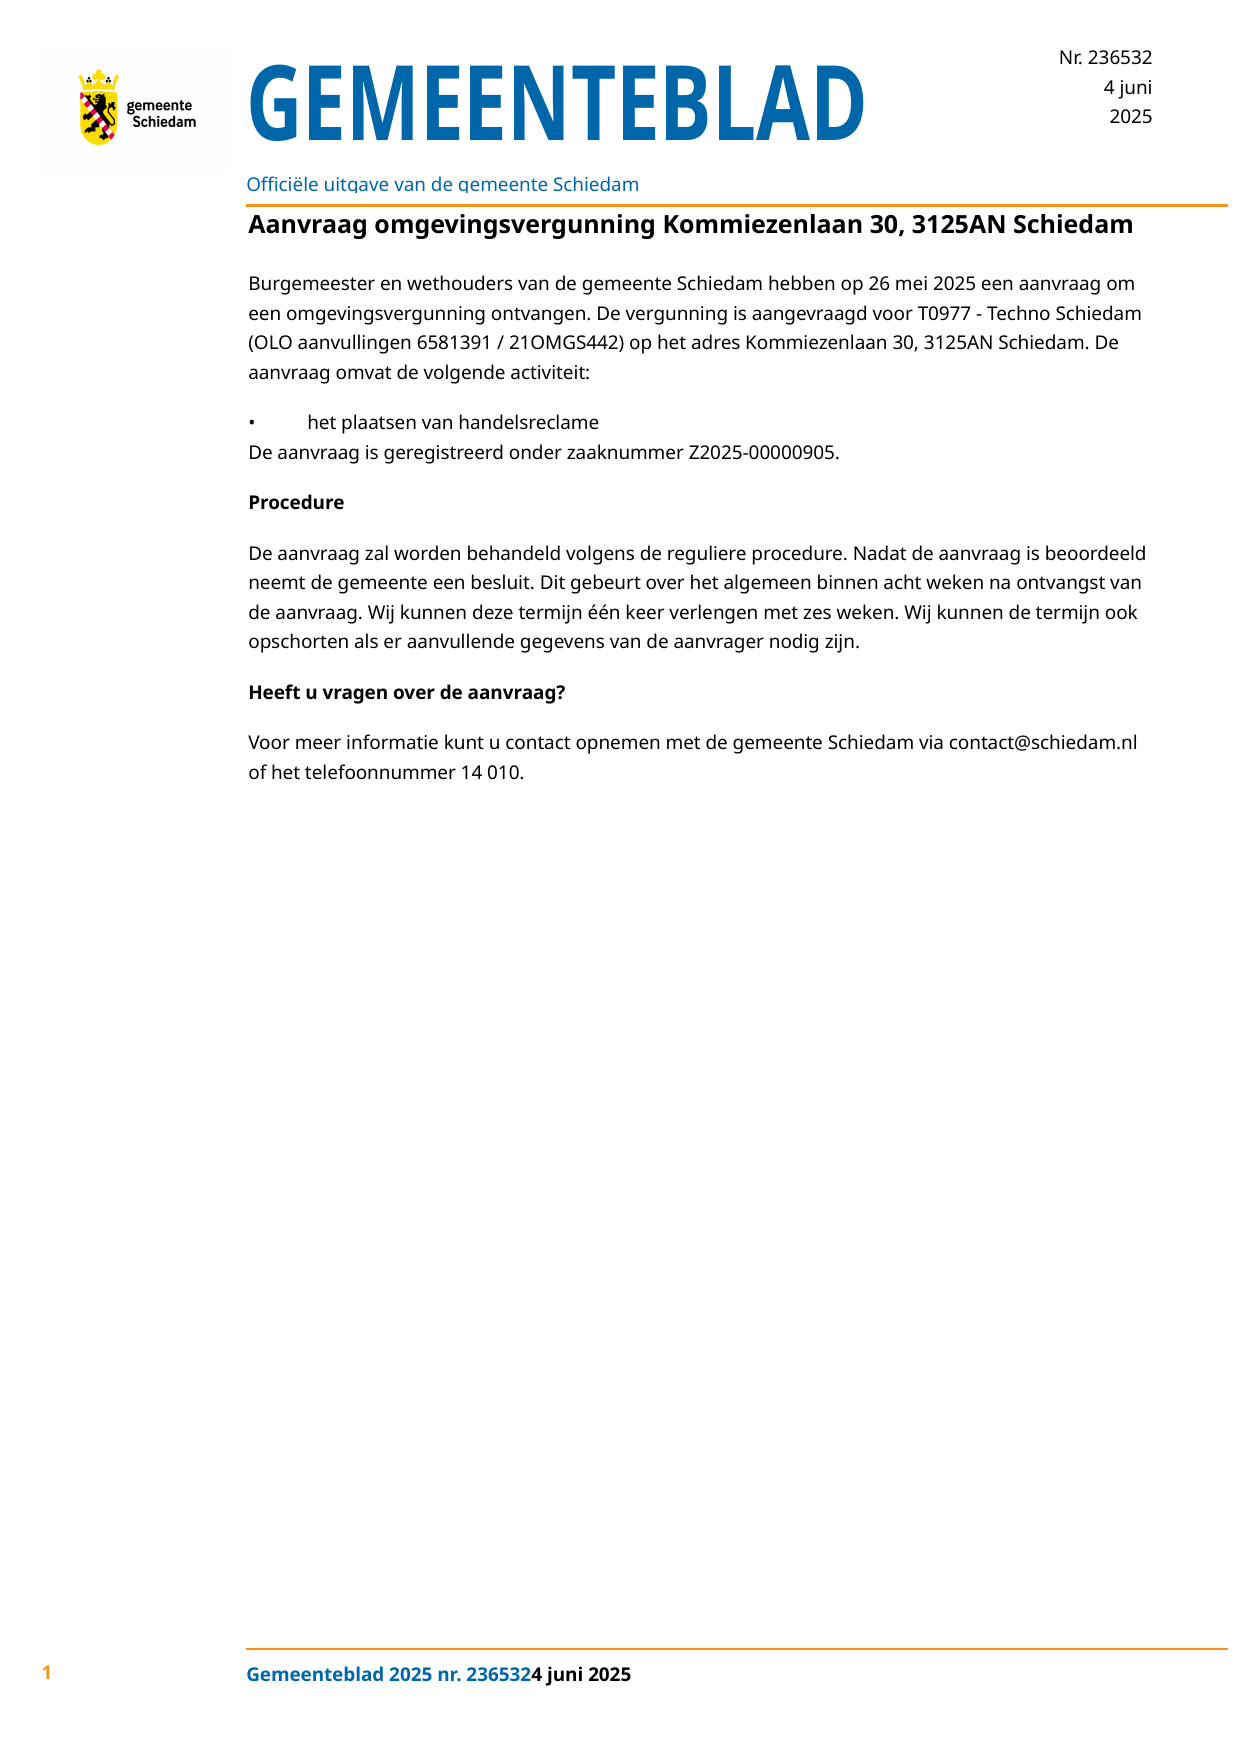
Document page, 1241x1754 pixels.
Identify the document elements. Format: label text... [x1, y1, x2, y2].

text Voor meer informatie kunt u contact opnemen met de gemeente Schiedam via contact@schiedam.nl of het telefoonnummer 14 010. [248, 729, 1152, 785]
text Procedure [248, 489, 1152, 515]
text De aanvraag is geregistreerd onder zaaknummer Z2025-00000905. [248, 439, 1152, 465]
text Heeft u vragen over de aanvraag? [248, 679, 1152, 705]
text Aanvraag omgevingsvergunning Kommiezenlaan 30, 3125AN Schiedam [248, 207, 1152, 241]
text De aanvraag zal worden behandeld volgens de reguliere procedure. Nadat de aanvraag is beoordeeld neemt de gemeente een besluit. Dit gebeurt over het algemeen binnen acht weken na ontvangst van de aanvraag. Wij kunnen deze termijn één keer verlengen met zes weken. Wij kunnen de termijn ook opschorten als er aanvullende gegevens van de aanvrager nodig zijn. [248, 540, 1152, 654]
list het plaatsen van handelsreclame [248, 409, 1152, 435]
text Burgemeester en wethouders van de gemeente Schiedam hebben op 26 mei 2025 een aanvraag om een omgevingsvergunning ontvangen. De vergunning is aangevraagd voor T0977 - Techno Schiedam (OLO aanvullingen 6581391 / 21OMGS442) op het adres Kommiezenlaan 30, 3125AN Schiedam. De aanvraag omvat de volgende activiteit: [248, 270, 1152, 385]
picture [41, 47, 231, 172]
